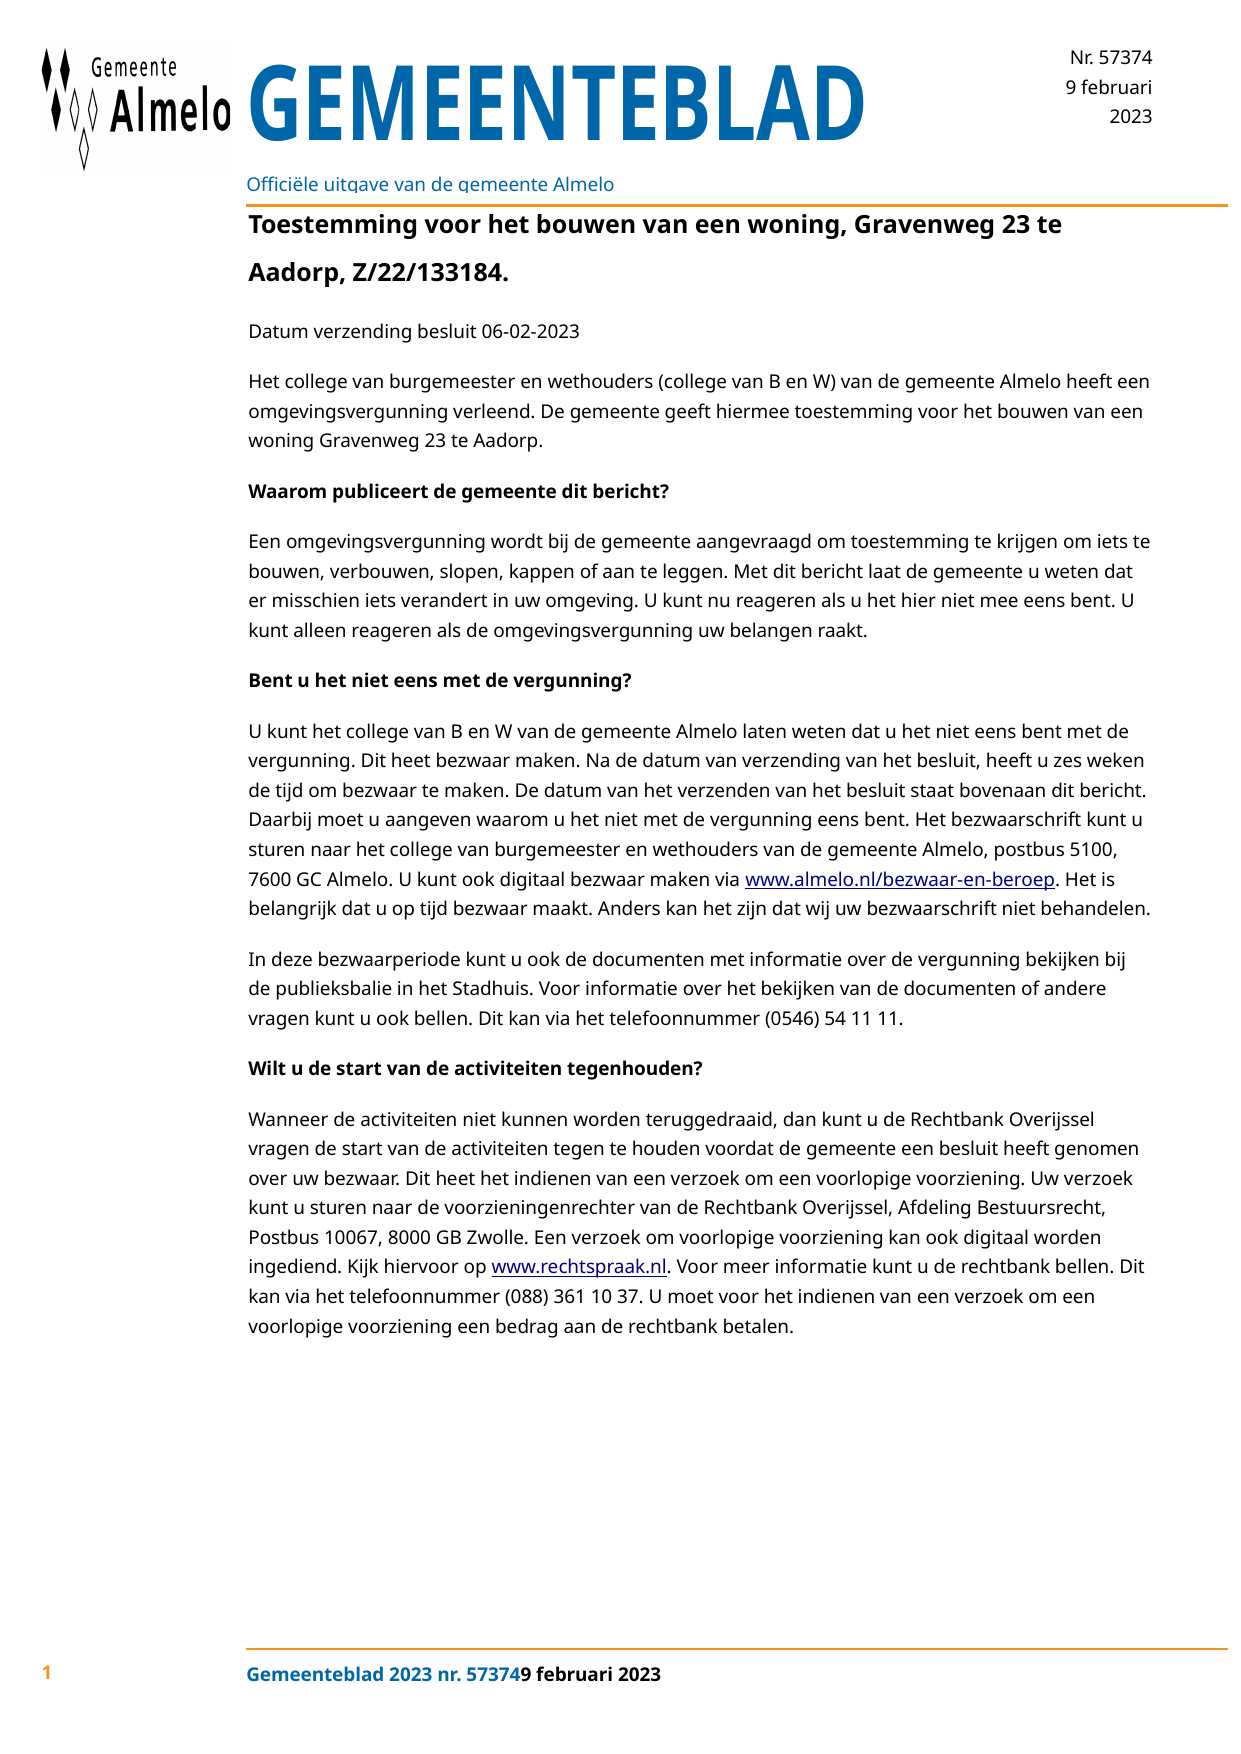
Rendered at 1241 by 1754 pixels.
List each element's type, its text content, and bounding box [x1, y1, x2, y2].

text Toestemming voor het bouwen van een woning, Gravenweg 23 te Aadorp, Z/22/133184. [248, 207, 1152, 288]
text Het college van burgemeester en wethouders (college van B en W) van de gemeente Almelo heeft een omgevingsvergunning verleend. De gemeente geeft hiermee toestemming voor het bouwen van een woning Gravenweg 23 te Aadorp. [248, 368, 1152, 453]
text Waarom publiceert de gemeente dit bericht? [248, 478, 1152, 504]
text In deze bezwaarperiode kunt u ook de documenten met informatie over de vergunning bekijken bij de publieksbalie in het Stadhuis. Voor informatie over het bekijken van de documenten of andere vragen kunt u ook bellen. Dit kan via het telefoonnummer (0546) 54 11 11. [248, 946, 1152, 1031]
text U kunt het college van B en W van de gemeente Almelo laten weten dat u het niet eens bent met de vergunning. Dit heet bezwaar maken. Na de datum van verzending van het besluit, heeft u zes weken de tijd om bezwaar te maken. De datum van het verzenden van het besluit staat bovenaan dit bericht. Daarbij moet u aangeven waarom u het niet met de vergunning eens bent. Het bezwaarschrift kunt u sturen naar het college van burgemeester en wethouders van de gemeente Almelo, postbus 5100, 7600 GC Almelo. U kunt ook digitaal bezwaar maken via www.almelo.nl/bezwaar-en-beroep. Het is belangrijk dat u op tijd bezwaar maakt. Anders kan het zijn dat wij uw bezwaarschrift niet behandelen. [248, 718, 1152, 921]
text Een omgevingsvergunning wordt bij de gemeente aangevraagd om toestemming te krijgen om iets te bouwen, verbouwen, slopen, kappen of aan te leggen. Met dit bericht laat de gemeente u weten dat er misschien iets verandert in uw omgeving. U kunt nu reageren als u het hier niet mee eens bent. U kunt alleen reageren als de omgevingsvergunning uw belangen raakt. [248, 528, 1152, 643]
text Bent u het niet eens met de vergunning? [248, 667, 1152, 693]
picture [41, 47, 231, 172]
text Wilt u de start van de activiteiten tegenhouden? [248, 1055, 1152, 1081]
text Datum verzending besluit 06-02-2023 [248, 318, 1152, 344]
text Wanneer de activiteiten niet kunnen worden teruggedraaid, dan kunt u de Rechtbank Overijssel vragen de start van de activiteiten tegen te houden voordat de gemeente een besluit heeft genomen over uw bezwaar. Dit heet het indienen van een verzoek om een voorlopige voorziening. Uw verzoek kunt u sturen naar de voorzieningenrechter van de Rechtbank Overijssel, Afdeling Bestuursrecht, Postbus 10067, 8000 GB Zwolle. Een verzoek om voorlopige voorziening kan ook digitaal worden ingediend. Kijk hiervoor op www.rechtspraak.nl. Voor meer informatie kunt u de rechtbank bellen. Dit kan via het telefoonnummer (088) 361 10 37. U moet voor het indienen van een verzoek om een voorlopige voorziening een bedrag aan de rechtbank betalen. [248, 1106, 1152, 1339]
